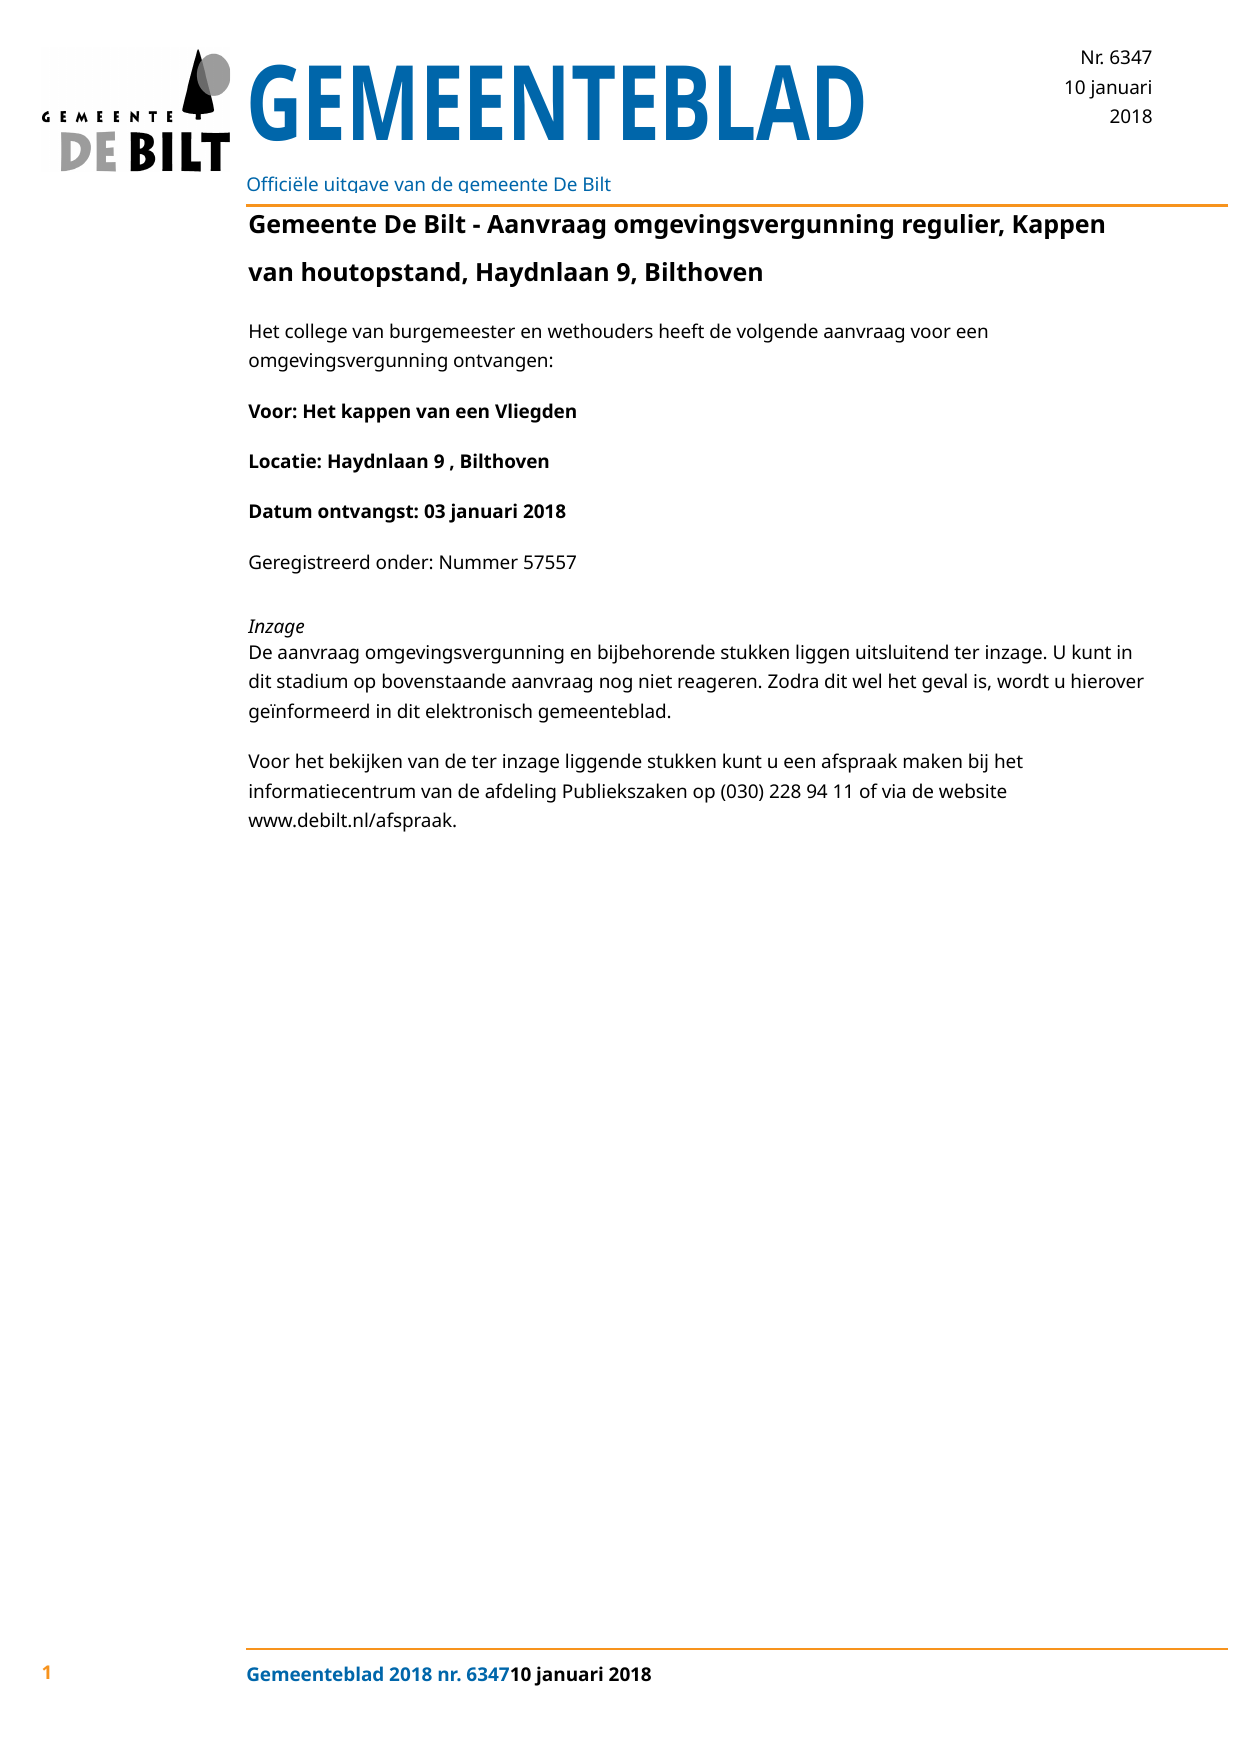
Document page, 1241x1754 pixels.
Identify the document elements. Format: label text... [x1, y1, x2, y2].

text De aanvraag omgevingsvergunning en bijbehorende stukken liggen uitsluitend ter inzage. U kunt in dit stadium op bovenstaande aanvraag nog niet reageren. Zodra dit wel het geval is, wordt u hierover geïnformeerd in dit elektronisch gemeenteblad. [248, 639, 1152, 724]
text Het college van burgemeester en wethouders heeft de volgende aanvraag voor een omgevingsvergunning ontvangen: [248, 318, 1152, 373]
text Inzage [248, 613, 1152, 639]
text Gemeente De Bilt - Aanvraag omgevingsvergunning regulier, Kappen van houtopstand, Haydnlaan 9, Bilthoven [248, 207, 1152, 288]
text Locatie: Haydnlaan 9 , Bilthoven [248, 448, 1152, 474]
picture [41, 47, 231, 172]
text Voor het bekijken van de ter inzage liggende stukken kunt u een afspraak maken bij het informatiecentrum van de afdeling Publiekszaken op (030) 228 94 11 of via de website www.debilt.nl/afspraak. [248, 748, 1152, 833]
text Geregistreerd onder: Nummer 57557 [248, 549, 1152, 575]
text Datum ontvangst: 03 januari 2018 [248, 499, 1152, 524]
text Voor: Het kappen van een Vliegden [248, 398, 1152, 424]
